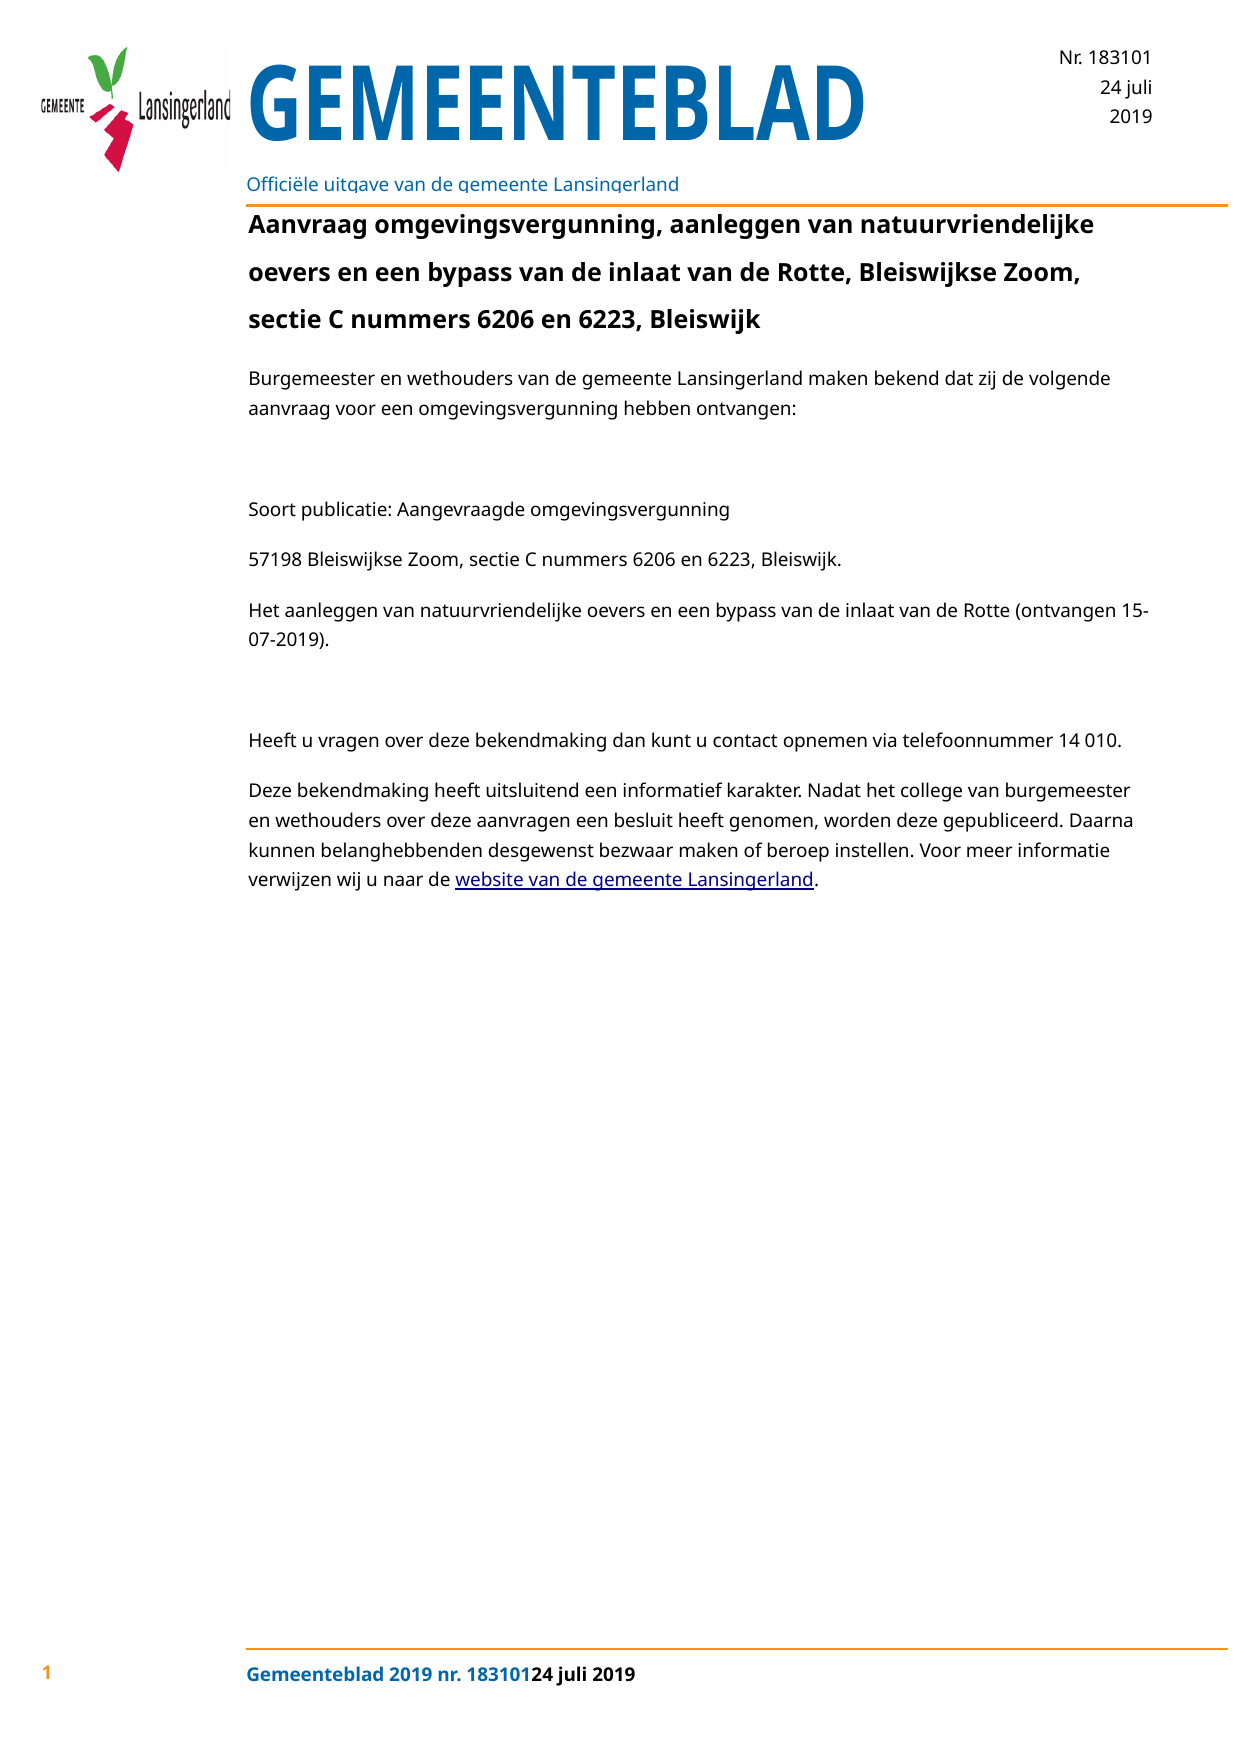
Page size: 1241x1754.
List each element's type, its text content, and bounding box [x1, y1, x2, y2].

text Soort publicatie: Aangevraagde omgevingsvergunning [248, 496, 1152, 522]
text Aanvraag omgevingsvergunning, aanleggen van natuurvriendelijke oevers en een bypass van de inlaat van de Rotte, Bleiswijkse Zoom, sectie C nummers 6206 en 6223, Bleiswijk [248, 207, 1152, 336]
text Burgemeester en wethouders van de gemeente Lansingerland maken bekend dat zij de volgende aanvraag voor een omgevingsvergunning hebben ontvangen: [248, 366, 1152, 421]
text Deze bekendmaking heeft uitsluitend een informatief karakter. Nadat het college van burgemeester en wethouders over deze aanvragen een besluit heeft genomen, worden deze gepubliceerd. Daarna kunnen belanghebbenden desgewenst bezwaar maken of beroep instellen. Voor meer informatie verwijzen wij u naar de website van de gemeente Lansingerland. [248, 778, 1152, 892]
text Het aanleggen van natuurvriendelijke oevers en een bypass van de inlaat van de Rotte (ontvangen 15-07-2019). [248, 597, 1152, 652]
picture [41, 47, 231, 172]
text 57198 Bleiswijkse Zoom, sectie C nummers 6206 en 6223, Bleiswijk. [248, 546, 1152, 572]
text Heeft u vragen over deze bekendmaking dan kunt u contact opnemen via telefoonnummer 14 010. [248, 727, 1152, 753]
